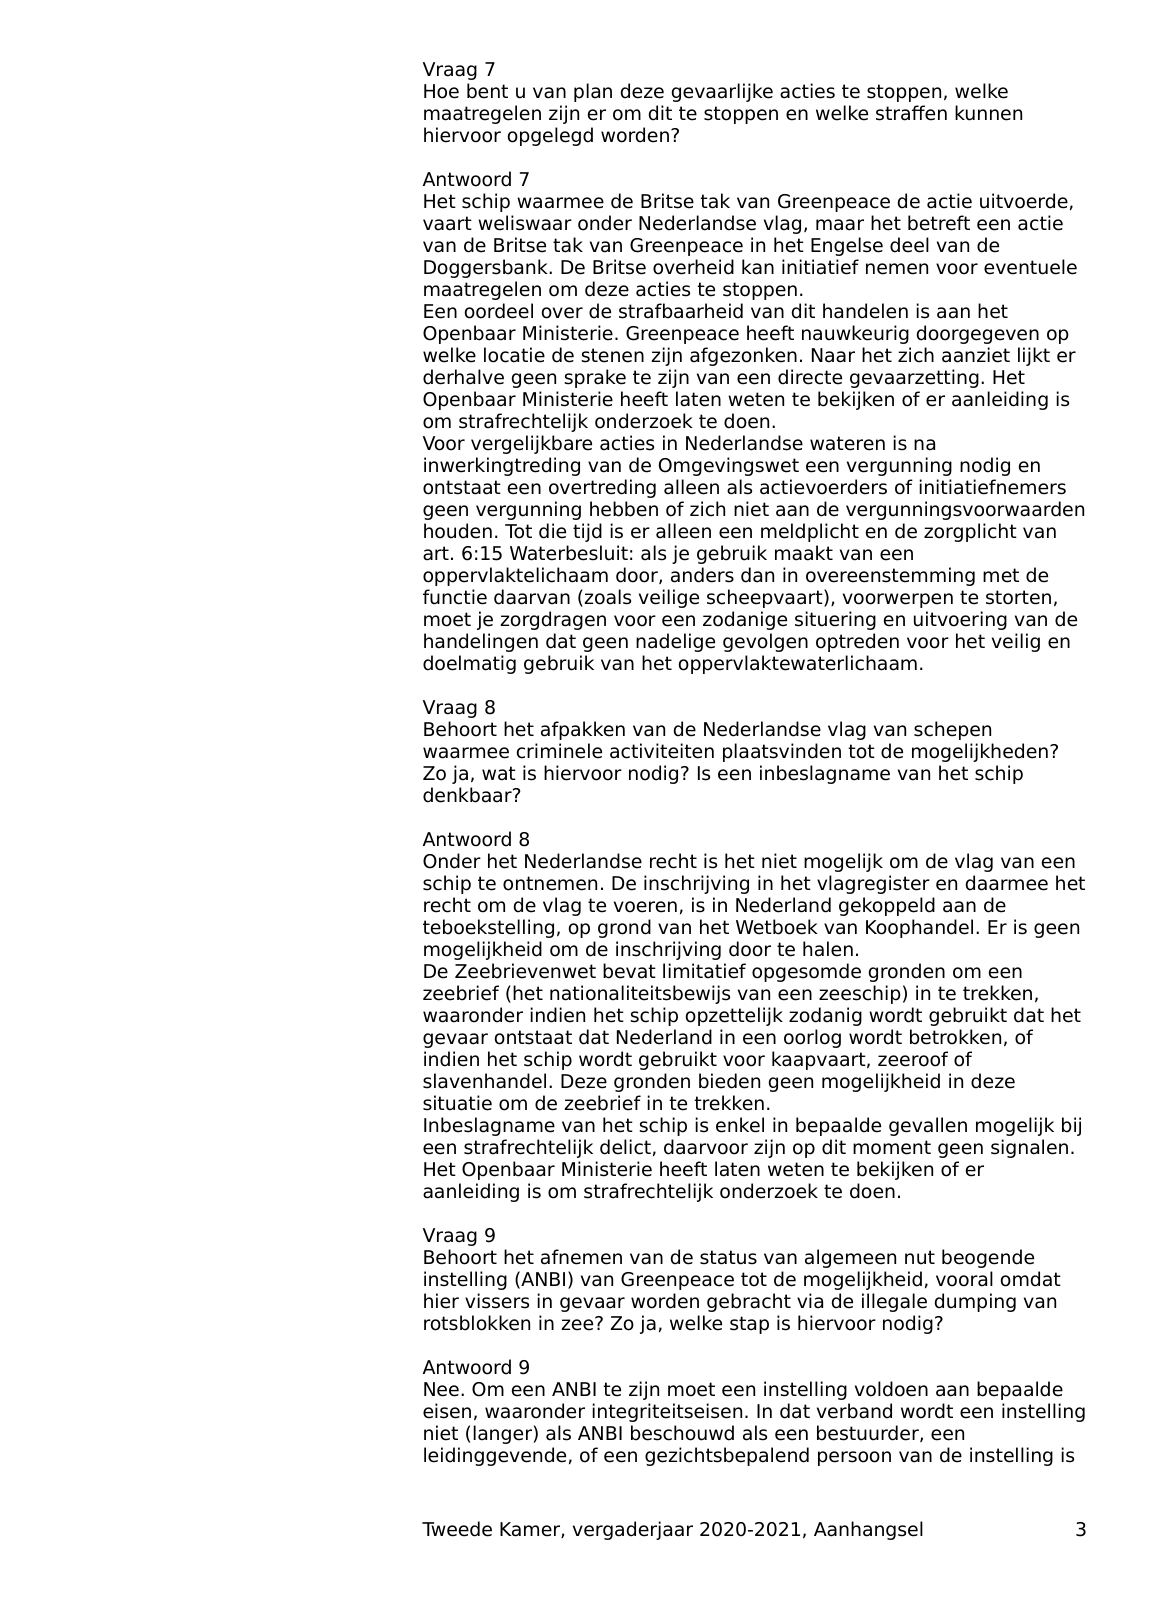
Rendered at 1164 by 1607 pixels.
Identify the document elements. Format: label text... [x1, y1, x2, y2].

text Inbeslagname van het schip is enkel in bepaalde gevallen mogelijk bij een strafrechtelijk delict, daarvoor zijn op dit moment geen signalen. Het Openbaar Ministerie heeft laten weten te bekijken of er aanleiding is om strafrechtelijk onderzoek te doen. [422, 1115, 1087, 1203]
text Antwoord 9 [422, 1357, 1087, 1379]
text De Zeebrievenwet bevat limitatief opgesomde gronden om een zeebrief (het nationaliteitsbewijs van een zeeschip) in te trekken, waaronder indien het schip opzettelijk zodanig wordt gebruikt dat het gevaar ontstaat dat Nederland in een oorlog wordt betrokken, of indien het schip wordt gebruikt voor kaapvaart, zeeroof of slavenhandel. Deze gronden bieden geen mogelijkheid in deze situatie om de zeebrief in te trekken. [422, 961, 1087, 1115]
text Een oordeel over de strafbaarheid van dit handelen is aan het Openbaar Ministerie. Greenpeace heeft nauwkeurig doorgegeven op welke locatie de stenen zijn afgezonken. Naar het zich aanziet lijkt er derhalve geen sprake te zijn van een directe gevaarzetting. Het Openbaar Ministerie heeft laten weten te bekijken of er aanleiding is om strafrechtelijk onderzoek te doen. [422, 301, 1087, 433]
text Onder het Nederlandse recht is het niet mogelijk om de vlag van een schip te ontnemen. De inschrijving in het vlagregister en daarmee het recht om de vlag te voeren, is in Nederland gekoppeld aan de teboekstelling, op grond van het Wetboek van Koophandel. Er is geen mogelijkheid om de inschrijving door te halen. [422, 851, 1087, 961]
text Hoe bent u van plan deze gevaarlijke acties te stoppen, welke maatregelen zijn er om dit te stoppen en welke straffen kunnen hiervoor opgelegd worden? [422, 81, 1087, 147]
text Vraag 9 [422, 1225, 1087, 1247]
text Antwoord 7 [422, 169, 1087, 191]
text Voor vergelijkbare acties in Nederlandse wateren is na inwerkingtreding van de Omgevingswet een vergunning nodig en ontstaat een overtreding alleen als actievoerders of initiatiefnemers geen vergunning hebben of zich niet aan de vergunningsvoorwaarden houden. Tot die tijd is er alleen een meldplicht en de zorgplicht van art. 6:15 Waterbesluit: als je gebruik maakt van een oppervlaktelichaam door, anders dan in overeenstemming met de functie daarvan (zoals veilige scheepvaart), voorwerpen te storten, moet je zorgdragen voor een zodanige situering en uitvoering van de handelingen dat geen nadelige gevolgen optreden voor het veilig en doelmatig gebruik van het oppervlaktewaterlichaam. [422, 433, 1087, 675]
text Nee. Om een ANBI te zijn moet een instelling voldoen aan bepaalde eisen, waaronder integriteitseisen. In dat verband wordt een instelling niet (langer) als ANBI beschouwd als een bestuurder, een leidinggevende, of een gezichtsbepalend persoon van de instelling is [422, 1379, 1087, 1467]
text Behoort het afpakken van de Nederlandse vlag van schepen waarmee criminele activiteiten plaatsvinden tot de mogelijkheden? Zo ja, wat is hiervoor nodig? Is een inbeslagname van het schip denkbaar? [422, 719, 1087, 807]
text Het schip waarmee de Britse tak van Greenpeace de actie uitvoerde, vaart weliswaar onder Nederlandse vlag, maar het betreft een actie van de Britse tak van Greenpeace in het Engelse deel van de Doggersbank. De Britse overheid kan initiatief nemen voor eventuele maatregelen om deze acties te stoppen. [422, 191, 1087, 301]
text Antwoord 8 [422, 829, 1087, 851]
text Behoort het afnemen van de status van algemeen nut beogende instelling (ANBI) van Greenpeace tot de mogelijkheid, vooral omdat hier vissers in gevaar worden gebracht via de illegale dumping van rotsblokken in zee? Zo ja, welke stap is hiervoor nodig? [422, 1247, 1087, 1335]
text Vraag 8 [422, 697, 1087, 719]
text Vraag 7 [422, 59, 1087, 81]
